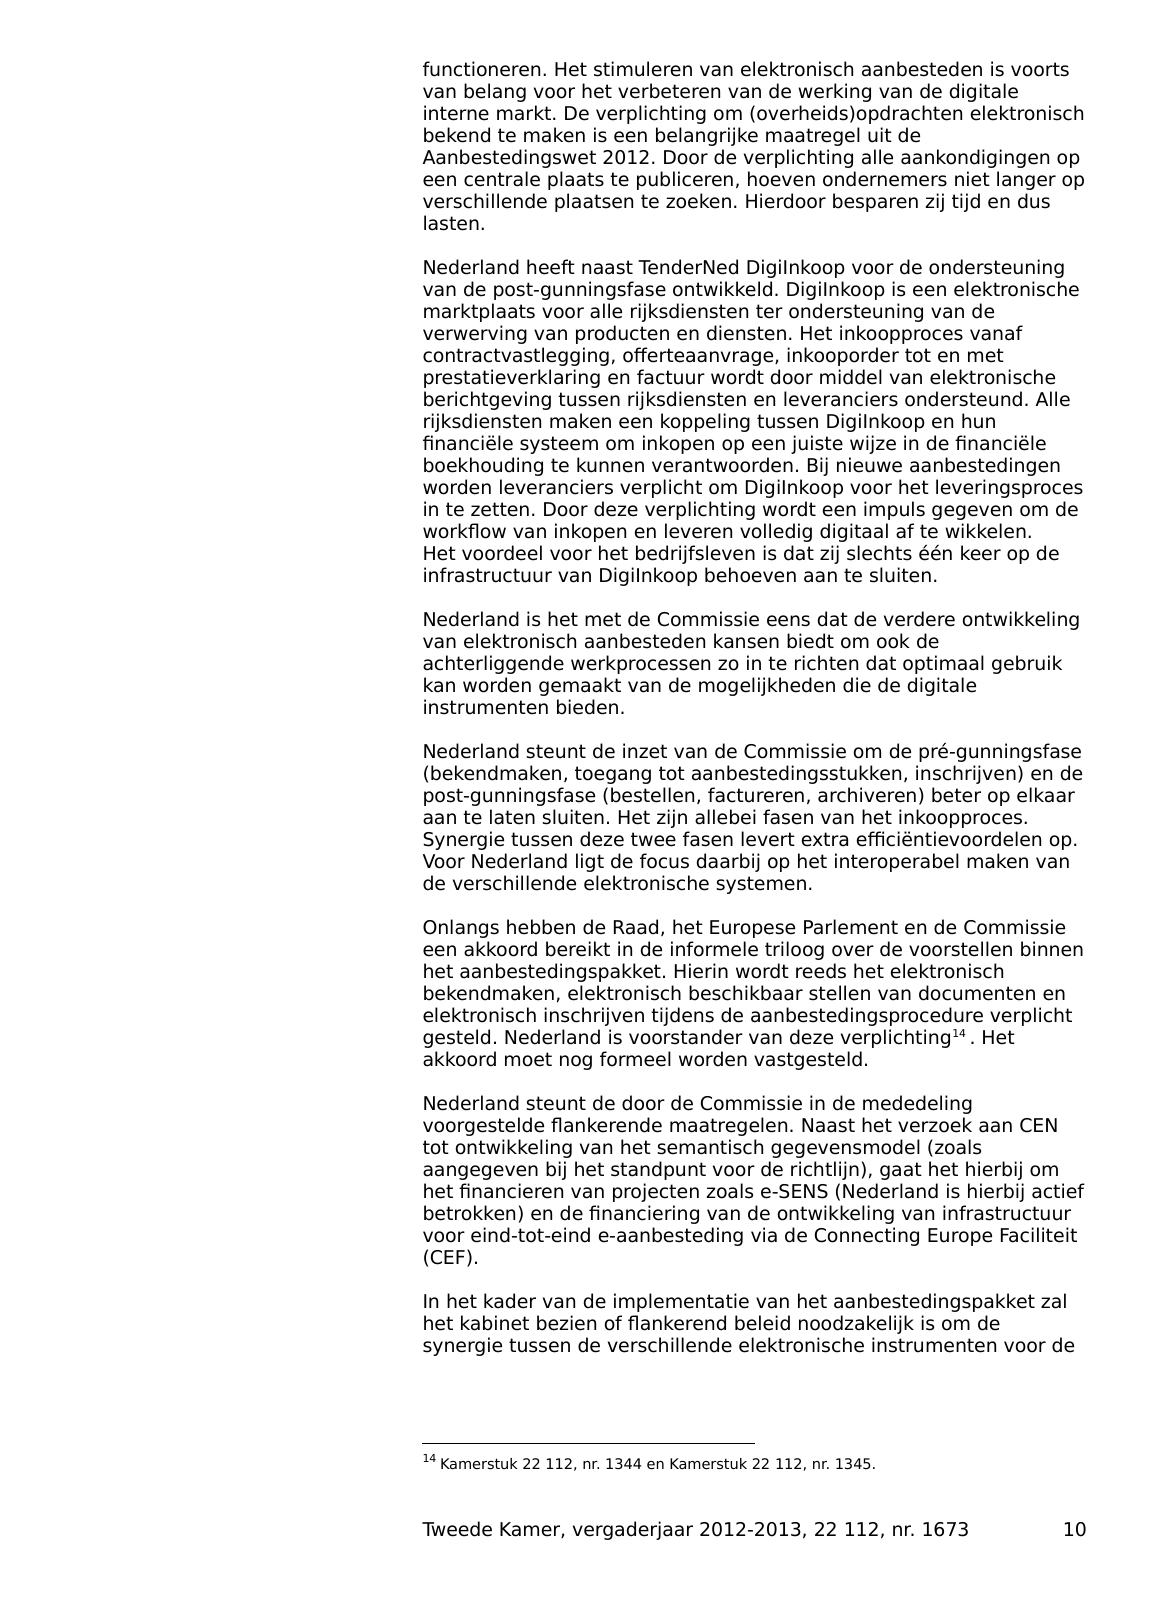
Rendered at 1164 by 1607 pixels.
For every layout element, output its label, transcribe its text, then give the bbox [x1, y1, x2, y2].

text Kamerstuk 22 112, nr. 1344 en Kamerstuk 22 112, nr. 1345. [422, 1452, 1087, 1474]
text Nederland steunt de door de Commissie in de mededeling voorgestelde flankerende maatregelen. Naast het verzoek aan CEN tot ontwikkeling van het semantisch gegevensmodel (zoals aangegeven bij het standpunt voor de richtlijn), gaat het hierbij om het financieren van projecten zoals e-SENS (Nederland is hierbij actief betrokken) en de financiering van de ontwikkeling van infrastructuur voor eind-tot-eind e-aanbesteding via de Connecting Europe Faciliteit (CEF). [422, 1093, 1087, 1269]
text Onlangs hebben de Raad, het Europese Parlement en de Commissie een akkoord bereikt in de informele triloog over de voorstellen binnen het aanbestedingspakket. Hierin wordt reeds het elektronisch bekendmaken, elektronisch beschikbaar stellen van documenten en elektronisch inschrijven tijdens de aanbestedingsprocedure verplicht gesteld. Nederland is voorstander van deze verplichting. Het akkoord moet nog formeel worden vastgesteld. [422, 917, 1087, 1071]
text Nederland steunt de inzet van de Commissie om de pré-gunningsfase (bekendmaken, toegang tot aanbestedingsstukken, inschrijven) en de post-gunningsfase (bestellen, factureren, archiveren) beter op elkaar aan te laten sluiten. Het zijn allebei fasen van het inkoopproces. Synergie tussen deze twee fasen levert extra efficiëntievoordelen op. Voor Nederland ligt de focus daarbij op het interoperabel maken van de verschillende elektronische systemen. [422, 741, 1087, 895]
text In het kader van de implementatie van het aanbestedingspakket zal het kabinet bezien of flankerend beleid noodzakelijk is om de synergie tussen de verschillende elektronische instrumenten voor de [422, 1291, 1087, 1357]
text Nederland is het met de Commissie eens dat de verdere ontwikkeling van elektronisch aanbesteden kansen biedt om ook de achterliggende werkprocessen zo in te richten dat optimaal gebruik kan worden gemaakt van de mogelijkheden die de digitale instrumenten bieden. [422, 609, 1087, 719]
text Het voordeel voor het bedrijfsleven is dat zij slechts één keer op de infrastructuur van DigiInkoop behoeven aan te sluiten. [422, 543, 1087, 587]
text functioneren. Het stimuleren van elektronisch aanbesteden is voorts van belang voor het verbeteren van de werking van de digitale interne markt. De verplichting om (overheids)opdrachten elektronisch bekend te maken is een belangrijke maatregel uit de Aanbestedingswet 2012. Door de verplichting alle aankondigingen op een centrale plaats te publiceren, hoeven ondernemers niet langer op verschillende plaatsen te zoeken. Hierdoor besparen zij tijd en dus lasten. [422, 59, 1087, 235]
text Nederland heeft naast TenderNed DigiInkoop voor de ondersteuning van de post-gunningsfase ontwikkeld. DigiInkoop is een elektronische marktplaats voor alle rijksdiensten ter ondersteuning van de verwerving van producten en diensten. Het inkoopproces vanaf contractvastlegging, offerteaanvrage, inkooporder tot en met prestatieverklaring en factuur wordt door middel van elektronische berichtgeving tussen rijksdiensten en leveranciers ondersteund. Alle rijksdiensten maken een koppeling tussen DigiInkoop en hun financiële systeem om inkopen op een juiste wijze in de financiële boekhouding te kunnen verantwoorden. Bij nieuwe aanbestedingen worden leveranciers verplicht om DigiInkoop voor het leveringsproces in te zetten. Door deze verplichting wordt een impuls gegeven om de workflow van inkopen en leveren volledig digitaal af te wikkelen. [422, 257, 1087, 543]
